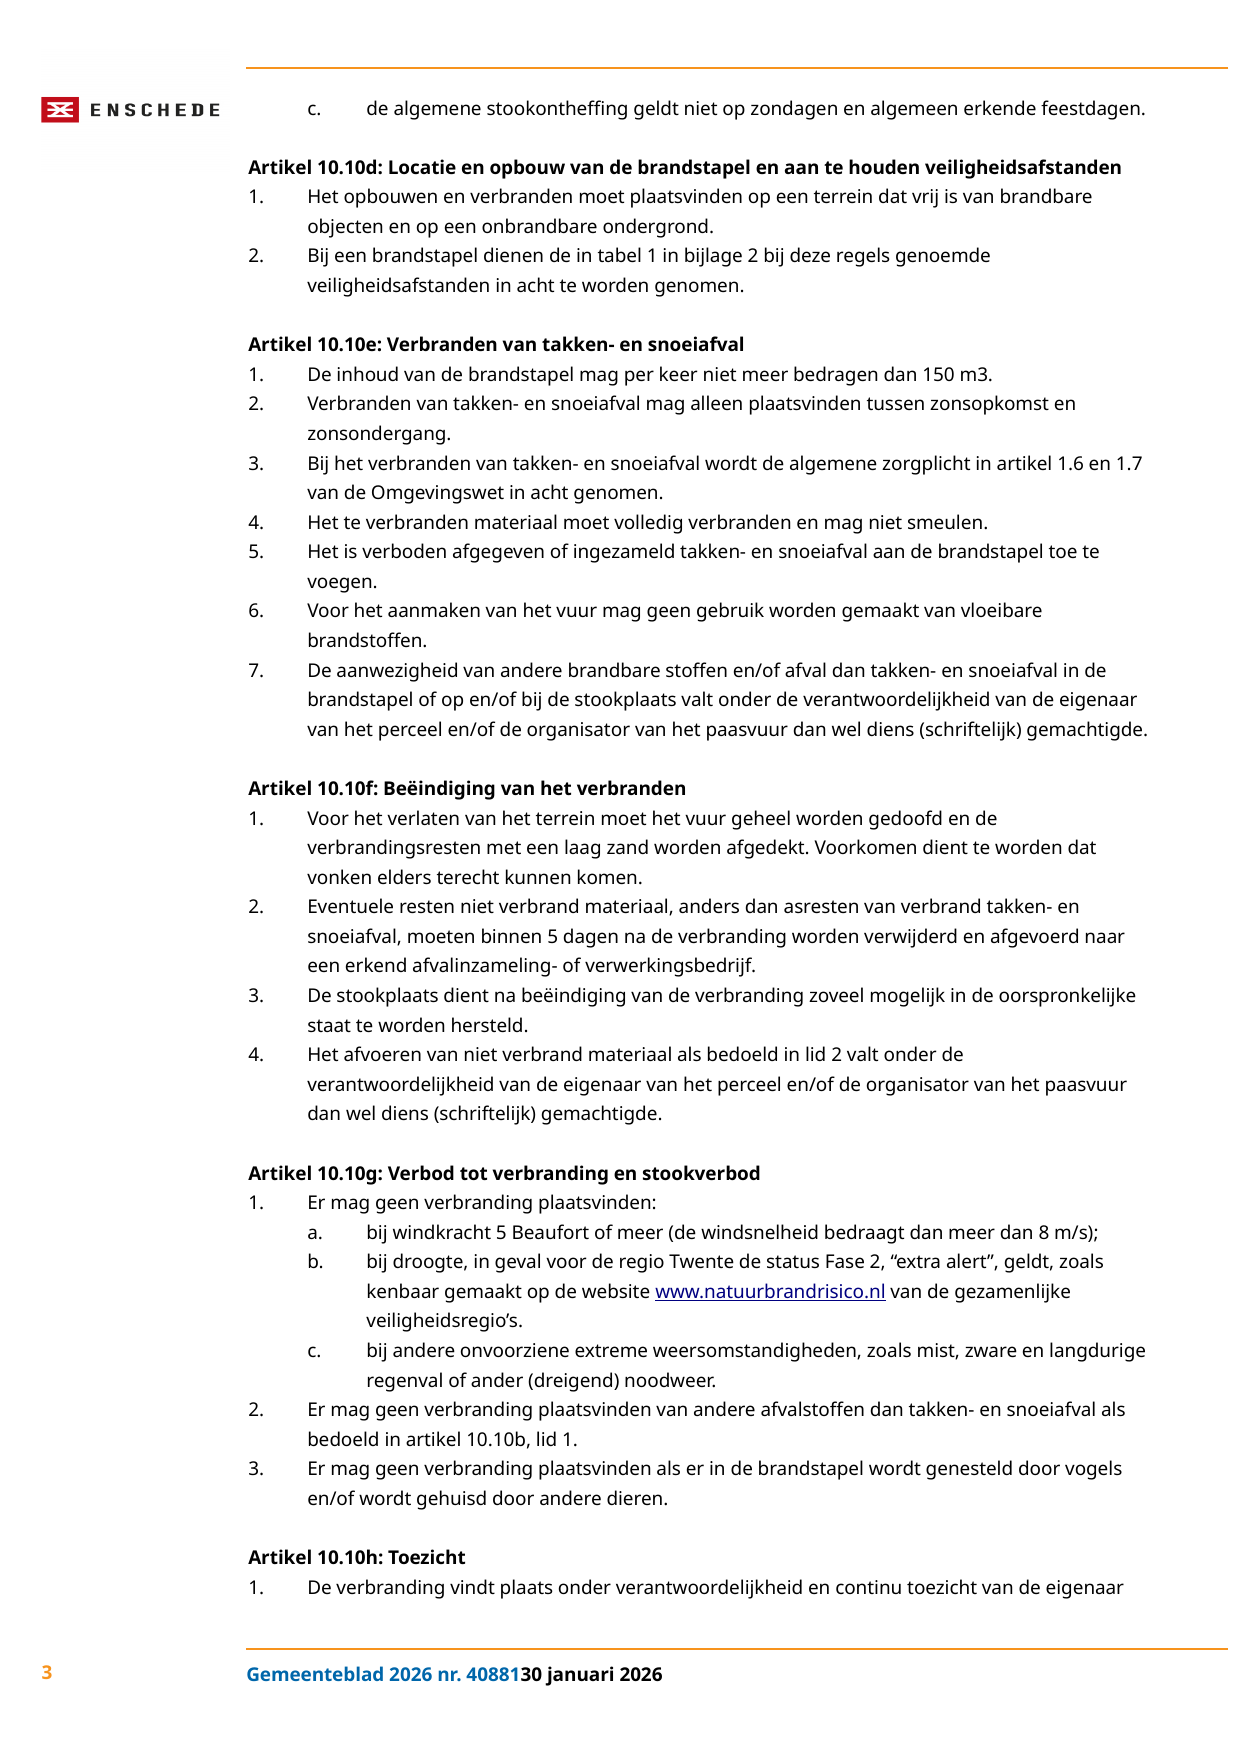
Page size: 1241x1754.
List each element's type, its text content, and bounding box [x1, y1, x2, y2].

list bij droogte, in geval voor de regio Twente de status Fase 2, “extra alert”, geldt, zoals kenbaar gemaakt op de website www.natuurbrandrisico.nl van de gezamenlijke veiligheidsregio’s. [307, 1248, 1152, 1333]
list Het te verbranden materiaal moet volledig verbranden en mag niet smeulen. [248, 509, 1152, 535]
list De inhoud van de brandstapel mag per keer niet meer bedragen dan 150 m3. [248, 361, 1152, 387]
list Er mag geen verbranding plaatsvinden: [248, 1189, 1152, 1215]
list Er mag geen verbranding plaatsvinden als er in de brandstapel wordt genesteld door vogels en/of wordt gehuisd door andere dieren. [248, 1456, 1152, 1511]
list de algemene stookontheffing geldt niet op zondagen en algemeen erkende feestdagen. [307, 95, 1152, 121]
list Eventuele resten niet verbrand materiaal, anders dan asresten van verbrand takken- en snoeiafval, moeten binnen 5 dagen na de verbranding worden verwijderd en afgevoerd naar een erkend afvalinzameling- of verwerkingsbedrijf. [248, 893, 1152, 978]
list bij windkracht 5 Beaufort of meer (de windsnelheid bedraagt dan meer dan 8 m/s); [307, 1219, 1152, 1245]
list Verbranden van takken- en snoeiafval mag alleen plaatsvinden tussen zonsopkomst en zonsondergang. [248, 391, 1152, 446]
list De verbranding vindt plaats onder verantwoordelijkheid en continu toezicht van de eigenaar [248, 1574, 1152, 1600]
text Artikel 10.10f: Beëindiging van het verbranden [248, 775, 1152, 801]
list Het opbouwen en verbranden moet plaatsvinden op een terrein dat vrij is van brandbare objecten en op een onbrandbare ondergrond. [248, 183, 1152, 239]
list Bij het verbranden van takken- en snoeiafval wordt de algemene zorgplicht in artikel 1.6 en 1.7 van de Omgevingswet in acht genomen. [248, 450, 1152, 505]
text Artikel 10.10e: Verbranden van takken- en snoeiafval [248, 331, 1152, 357]
text Artikel 10.10d: Locatie en opbouw van de brandstapel en aan te houden veiligheidsafstanden [248, 154, 1152, 180]
text Artikel 10.10h: Toezicht [248, 1544, 1152, 1570]
text Artikel 10.10g: Verbod tot verbranding en stookverbod [248, 1160, 1152, 1186]
list Er mag geen verbranding plaatsvinden van andere afvalstoffen dan takken- en snoeiafval als bedoeld in artikel 10.10b, lid 1. [248, 1396, 1152, 1452]
picture [41, 47, 231, 172]
list De aanwezigheid van andere brandbare stoffen en/of afval dan takken- en snoeiafval in de brandstapel of op en/of bij de stookplaats valt onder de verantwoordelijkheid van de eigenaar van het perceel en/of de organisator van het paasvuur dan wel diens (schriftelijk) gemachtigde. [248, 657, 1152, 742]
list Voor het aanmaken van het vuur mag geen gebruik worden gemaakt van vloeibare brandstoffen. [248, 598, 1152, 653]
list Voor het verlaten van het terrein moet het vuur geheel worden gedoofd en de verbrandingsresten met een laag zand worden afgedekt. Voorkomen dient te worden dat vonken elders terecht kunnen komen. [248, 805, 1152, 890]
list Het afvoeren van niet verbrand materiaal als bedoeld in lid 2 valt onder de verantwoordelijkheid van de eigenaar van het perceel en/of de organisator van het paasvuur dan wel diens (schriftelijk) gemachtigde. [248, 1041, 1152, 1126]
list Het is verboden afgegeven of ingezameld takken- en snoeiafval aan de brandstapel toe te voegen. [248, 538, 1152, 594]
list Bij een brandstapel dienen de in tabel 1 in bijlage 2 bij deze regels genoemde veiligheidsafstanden in acht te worden genomen. [248, 243, 1152, 298]
list bij andere onvoorziene extreme weersomstandigheden, zoals mist, zware en langdurige regenval of ander (dreigend) noodweer. [307, 1337, 1152, 1393]
list De stookplaats dient na beëindiging van de verbranding zoveel mogelijk in de oorspronkelijke staat te worden hersteld. [248, 982, 1152, 1038]
